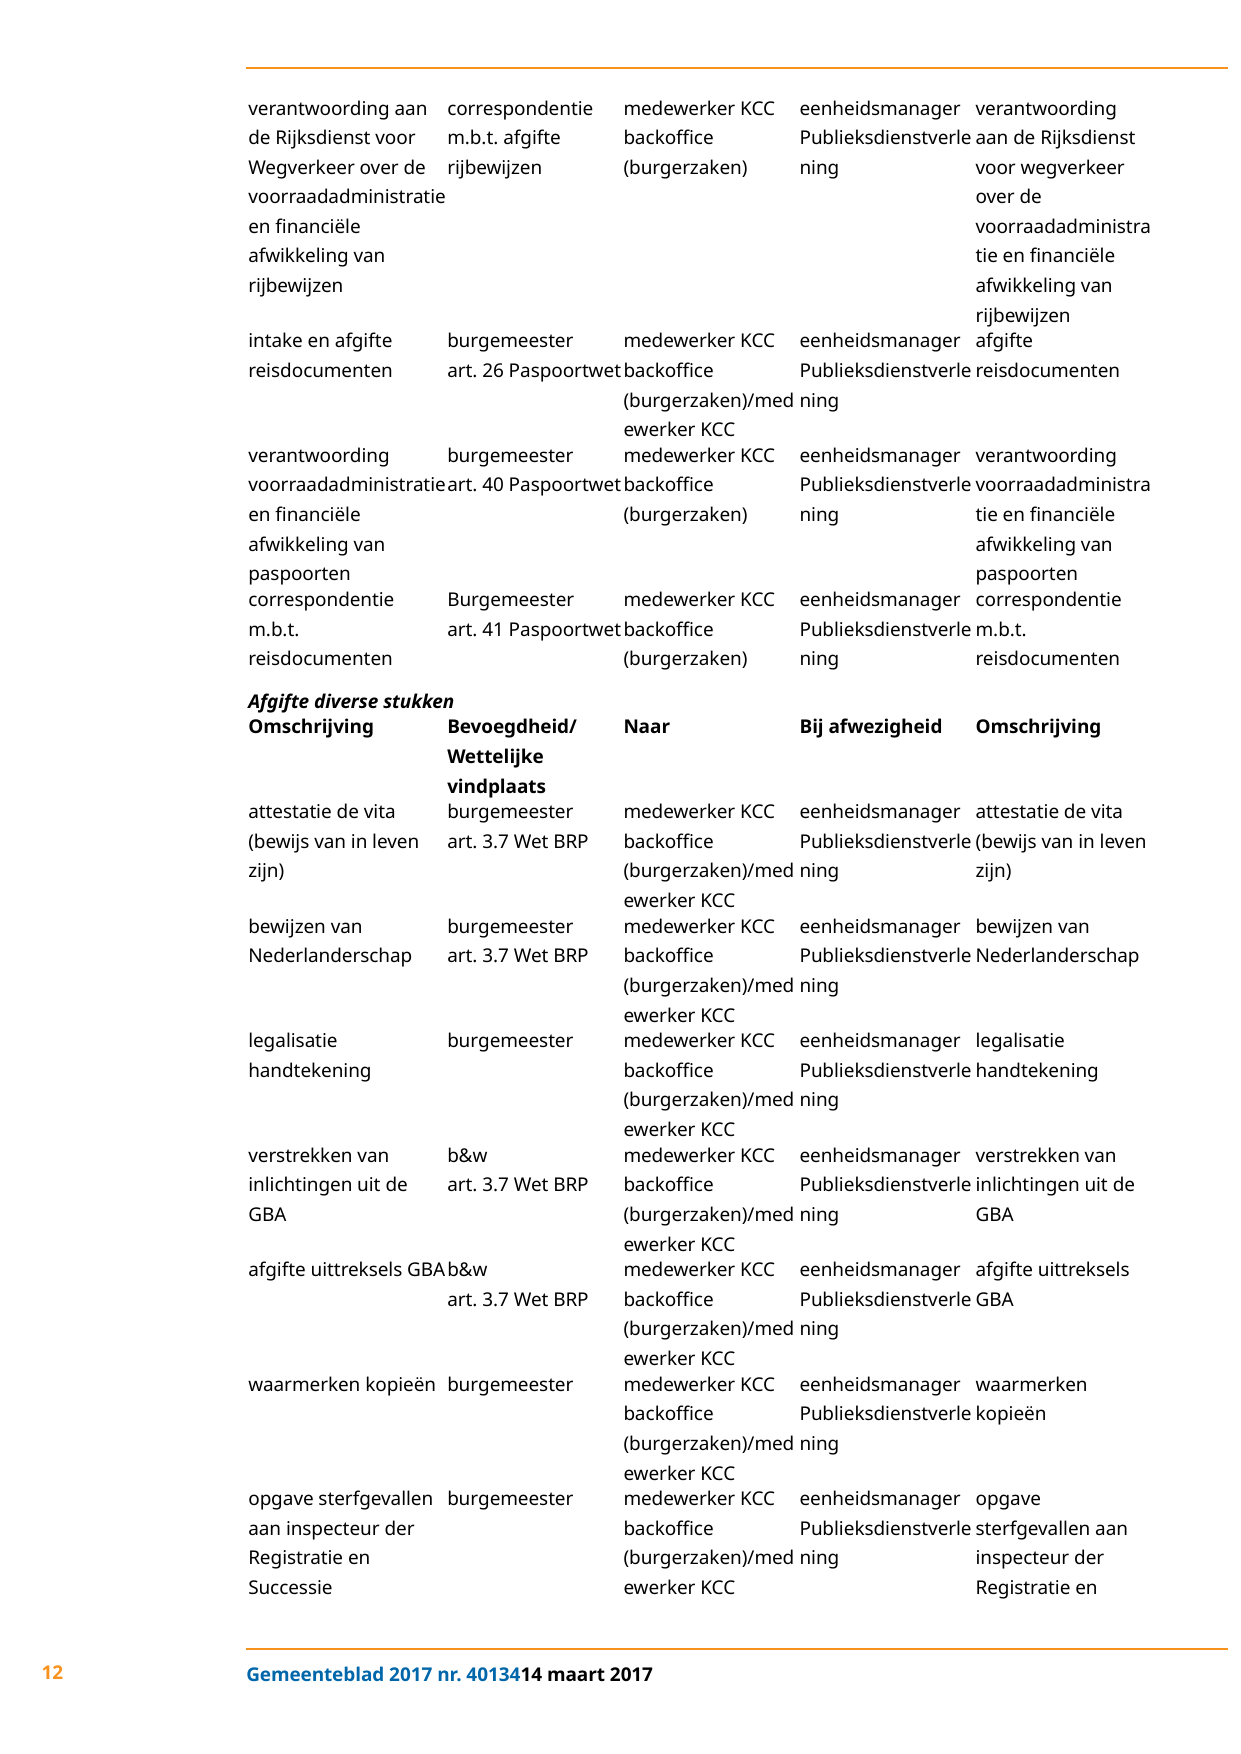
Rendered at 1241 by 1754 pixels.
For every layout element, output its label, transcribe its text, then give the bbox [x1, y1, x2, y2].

table_cell eenheidsmanager Publieksdienstverlening [799, 1256, 975, 1371]
table_cell attestatie de vita (bewijs van in leven zijn) [248, 799, 447, 913]
table_cell verantwoording voorraadadministratie en financiële afwikkeling van paspoorten [975, 442, 1152, 586]
table_cell correspondentie m.b.t. afgifte rijbewijzen [447, 95, 623, 328]
table_cell verstrekken van inlichtingen uit de GBA [975, 1142, 1152, 1256]
table_header Bevoegdheid/Wettelijke vindplaats [447, 714, 623, 798]
picture [41, 47, 231, 172]
table_cell correspondentie m.b.t. reisdocumenten [248, 586, 447, 671]
table_cell medewerker KCC backoffice (burgerzaken)/medewerker KCC [623, 1256, 799, 1371]
table_cell verantwoording aan de Rijksdienst voor Wegverkeer over de voorraadadministratie en financiële afwikkeling van rijbewijzen [248, 95, 447, 328]
table_cell verstrekken van inlichtingen uit de GBA [248, 1142, 447, 1256]
table_cell bewijzen van Nederlanderschap [975, 913, 1152, 1027]
table_cell medewerker KCC backoffice (burgerzaken)/medewerker KCC [623, 913, 799, 1027]
table_cell verantwoording aan de Rijksdienst voor wegverkeer over de voorraadadministratie en financiële afwikkeling van rijbewijzen [975, 95, 1152, 328]
table_cell medewerker KCC backoffice (burgerzaken)/medewerker KCC [623, 1371, 799, 1485]
table_cell afgifte uittreksels GBA [248, 1256, 447, 1371]
table_cell opgave sterfgevallen aan inspecteur der Registratie en [975, 1485, 1152, 1600]
table_cell burgemeester art. 26 Paspoortwet [447, 328, 623, 442]
table_cell burgemeester art. 40 Paspoortwet [447, 442, 623, 586]
table_cell eenheidsmanager Publieksdienstverlening [799, 1485, 975, 1600]
table_cell eenheidsmanager Publieksdienstverlening [799, 442, 975, 586]
table_cell afgifte uittreksels GBA [975, 1256, 1152, 1371]
table_cell eenheidsmanager Publieksdienstverlening [799, 1371, 975, 1485]
table_cell eenheidsmanager Publieksdienstverlening [799, 1142, 975, 1256]
table_cell eenheidsmanager Publieksdienstverlening [799, 328, 975, 442]
table_cell legalisatie handtekening [975, 1028, 1152, 1142]
table_cell medewerker KCC backoffice (burgerzaken) [623, 442, 799, 586]
table_cell attestatie de vita (bewijs van in leven zijn) [975, 799, 1152, 913]
table_cell medewerker KCC backoffice (burgerzaken) [623, 95, 799, 328]
table_cell medewerker KCC backoffice (burgerzaken) [623, 586, 799, 671]
table_cell b&w art. 3.7 Wet BRP [447, 1142, 623, 1256]
table_cell eenheidsmanager Publieksdienstverlening [799, 799, 975, 913]
table_cell burgemeester [447, 1371, 623, 1485]
table_cell medewerker KCC backoffice (burgerzaken)/medewerker KCC [623, 328, 799, 442]
table_cell intake en afgifte reisdocumenten [248, 328, 447, 442]
table_cell eenheidsmanager Publieksdienstverlening [799, 1028, 975, 1142]
table_cell waarmerken kopieën [975, 1371, 1152, 1485]
table_cell verantwoording voorraadadministratie en financiële afwikkeling van paspoorten [248, 442, 447, 586]
table_cell Burgemeester art. 41 Paspoortwet [447, 586, 623, 671]
table_header Omschrijving [975, 714, 1152, 798]
table_cell medewerker KCC backoffice (burgerzaken)/medewerker KCC [623, 799, 799, 913]
table_header Naar [623, 714, 799, 798]
table_cell eenheidsmanager Publieksdienstverlening [799, 586, 975, 671]
table_cell legalisatie handtekening [248, 1028, 447, 1142]
table_cell burgemeester [447, 1485, 623, 1600]
text Afgifte diverse stukken [248, 688, 1152, 713]
table_cell opgave sterfgevallen aan inspecteur der Registratie en Successie [248, 1485, 447, 1600]
table_cell correspondentie m.b.t. reisdocumenten [975, 586, 1152, 671]
table_header Omschrijving [248, 714, 447, 798]
table_cell burgemeester art. 3.7 Wet BRP [447, 913, 623, 1027]
table_cell eenheidsmanager Publieksdienstverlening [799, 95, 975, 328]
table_cell afgifte reisdocumenten [975, 328, 1152, 442]
table_cell burgemeester art. 3.7 Wet BRP [447, 799, 623, 913]
table_cell waarmerken kopieën [248, 1371, 447, 1485]
table_cell b&w art. 3.7 Wet BRP [447, 1256, 623, 1371]
table_cell medewerker KCC backoffice (burgerzaken)/medewerker KCC [623, 1485, 799, 1600]
table_cell bewijzen van Nederlanderschap [248, 913, 447, 1027]
table_header Bij afwezigheid [799, 714, 975, 798]
table_cell medewerker KCC backoffice (burgerzaken)/medewerker KCC [623, 1142, 799, 1256]
table_cell burgemeester [447, 1028, 623, 1142]
table_cell medewerker KCC backoffice (burgerzaken)/medewerker KCC [623, 1028, 799, 1142]
table_cell eenheidsmanager Publieksdienstverlening [799, 913, 975, 1027]
